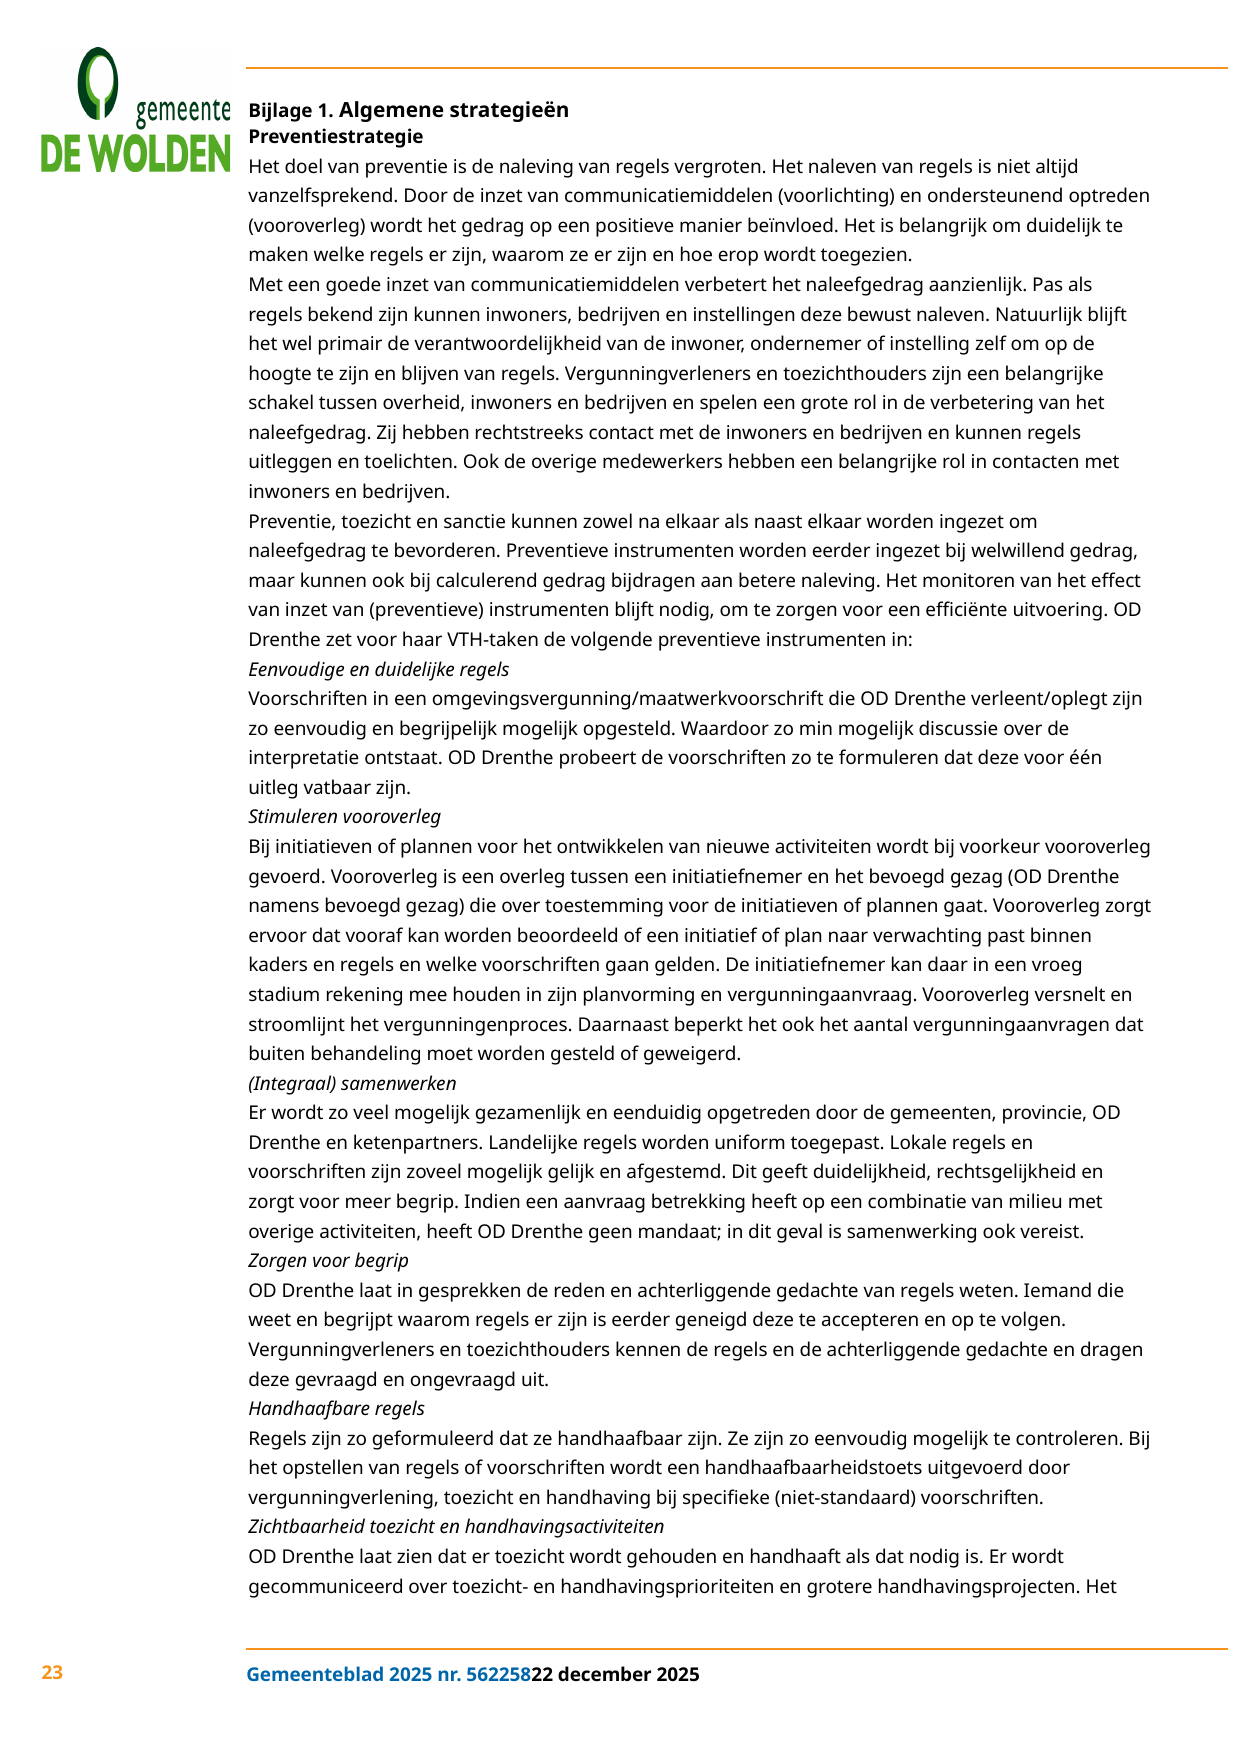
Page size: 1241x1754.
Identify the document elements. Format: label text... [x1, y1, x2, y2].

text Handhaafbare regels [248, 1395, 1152, 1421]
text Er wordt zo veel mogelijk gezamenlijk en eenduidig opgetreden door de gemeenten, provincie, OD Drenthe en ketenpartners. Landelijke regels worden uniform toegepast. Lokale regels en voorschriften zijn zoveel mogelijk gelijk en afgestemd. Dit geeft duidelijkheid, rechtsgelijkheid en zorgt voor meer begrip. Indien een aanvraag betrekking heeft op een combinatie van milieu met overige activiteiten, heeft OD Drenthe geen mandaat; in dit geval is samenwerking ook vereist. [248, 1099, 1152, 1244]
text (Integraal) samenwerken [248, 1070, 1152, 1096]
text Preventiestrategie [248, 123, 1152, 149]
text Bij initiatieven of plannen voor het ontwikkelen van nieuwe activiteiten wordt bij voorkeur vooroverleg gevoerd. Vooroverleg is een overleg tussen een initiatiefnemer en het bevoegd gezag (OD Drenthe namens bevoegd gezag) die over toestemming voor de initiatieven of plannen gaat. Vooroverleg zorgt ervoor dat vooraf kan worden beoordeeld of een initiatief of plan naar verwachting past binnen kaders en regels en welke voorschriften gaan gelden. De initiatiefnemer kan daar in een vroeg stadium rekening mee houden in zijn planvorming en vergunningaanvraag. Vooroverleg versnelt en stroomlijnt het vergunningenproces. Daarnaast beperkt het ook het aantal vergunningaanvragen dat buiten behandeling moet worden gesteld of geweigerd. [248, 833, 1152, 1066]
text OD Drenthe laat zien dat er toezicht wordt gehouden en handhaaft als dat nodig is. Er wordt gecommuniceerd over toezicht- en handhavingsprioriteiten en grotere handhavingsprojecten. Het [248, 1543, 1152, 1599]
text Stimuleren vooroverleg [248, 804, 1152, 829]
text Voorschriften in een omgevingsvergunning/maatwerkvoorschrift die OD Drenthe verleent/oplegt zijn zo eenvoudig en begrijpelijk mogelijk opgesteld. Waardoor zo min mogelijk discussie over de interpretatie ontstaat. OD Drenthe probeert de voorschriften zo te formuleren dat deze voor één uitleg vatbaar zijn. [248, 685, 1152, 800]
text OD Drenthe laat in gesprekken de reden en achterliggende gedachte van regels weten. Iemand die weet en begrijpt waarom regels er zijn is eerder geneigd deze te accepteren en op te volgen. Vergunningverleners en toezichthouders kennen de regels en de achterliggende gedachte en dragen deze gevraagd en ongevraagd uit. [248, 1277, 1152, 1392]
text Met een goede inzet van communicatiemiddelen verbetert het naleefgedrag aanzienlijk. Pas als regels bekend zijn kunnen inwoners, bedrijven en instellingen deze bewust naleven. Natuurlijk blijft het wel primair de verantwoordelijkheid van de inwoner, ondernemer of instelling zelf om op de hoogte te zijn en blijven van regels. Vergunningverleners en toezichthouders zijn een belangrijke schakel tussen overheid, inwoners en bedrijven en spelen een grote rol in de verbetering van het naleefgedrag. Zij hebben rechtstreeks contact met de inwoners en bedrijven en kunnen regels uitleggen en toelichten. Ook de overige medewerkers hebben een belangrijke rol in contacten met inwoners en bedrijven. [248, 271, 1152, 504]
text Zorgen voor begrip [248, 1247, 1152, 1273]
picture [41, 47, 231, 172]
text Eenvoudige en duidelijke regels [248, 656, 1152, 682]
text Regels zijn zo geformuleerd dat ze handhaafbaar zijn. Ze zijn zo eenvoudig mogelijk te controleren. Bij het opstellen van regels of voorschriften wordt een handhaafbaarheidstoets uitgevoerd door vergunningverlening, toezicht en handhaving bij specifieke (niet-standaard) voorschriften. [248, 1425, 1152, 1510]
text Preventie, toezicht en sanctie kunnen zowel na elkaar als naast elkaar worden ingezet om naleefgedrag te bevorderen. Preventieve instrumenten worden eerder ingezet bij welwillend gedrag, maar kunnen ook bij calculerend gedrag bijdragen aan betere naleving. Het monitoren van het effect van inzet van (preventieve) instrumenten blijft nodig, om te zorgen voor een efficiënte uitvoering. OD Drenthe zet voor haar VTH-taken de volgende preventieve instrumenten in: [248, 508, 1152, 652]
text Bijlage 1. Algemene strategieën [248, 95, 1152, 123]
text Zichtbaarheid toezicht en handhavingsactiviteiten [248, 1514, 1152, 1539]
text Het doel van preventie is de naleving van regels vergroten. Het naleven van regels is niet altijd vanzelfsprekend. Door de inzet van communicatiemiddelen (voorlichting) en ondersteunend optreden (vooroverleg) wordt het gedrag op een positieve manier beïnvloed. Het is belangrijk om duidelijk te maken welke regels er zijn, waarom ze er zijn en hoe erop wordt toegezien. [248, 153, 1152, 267]
